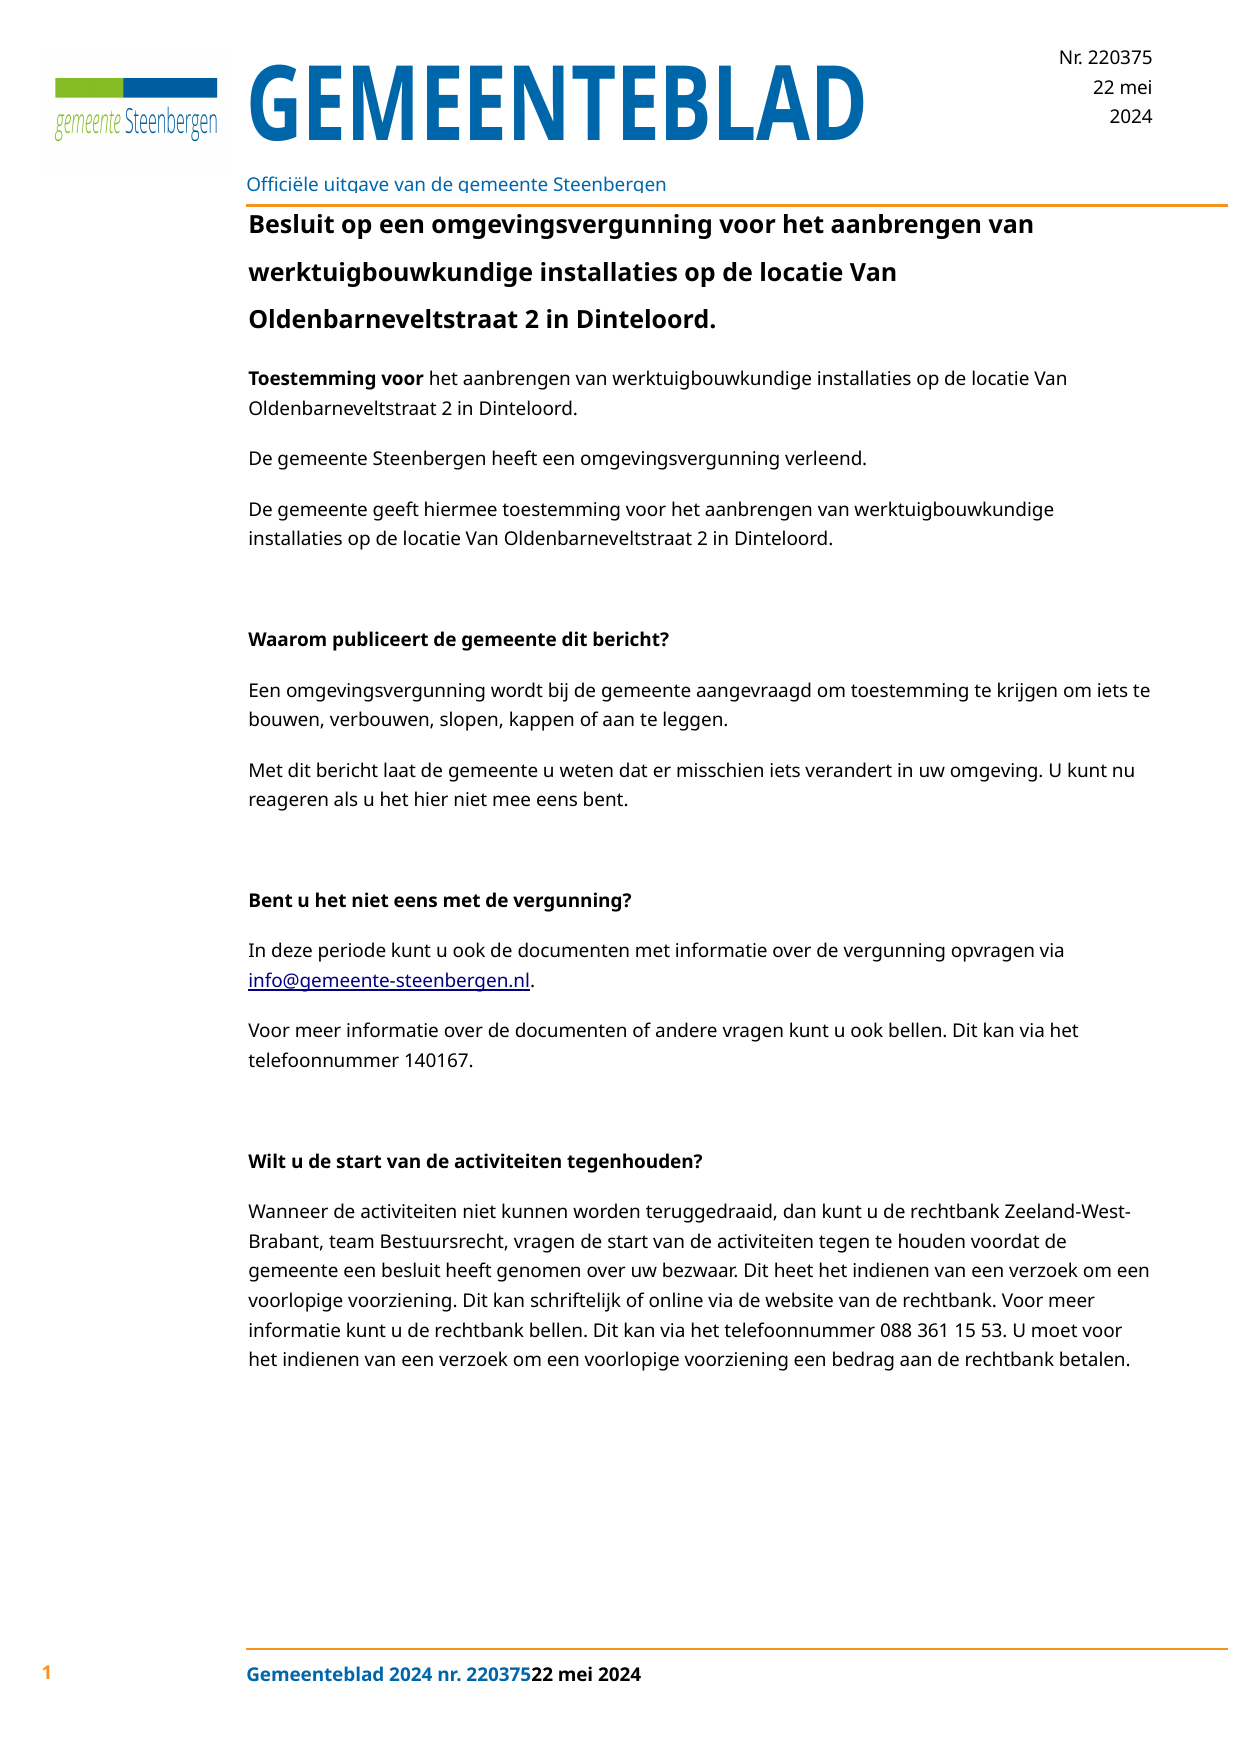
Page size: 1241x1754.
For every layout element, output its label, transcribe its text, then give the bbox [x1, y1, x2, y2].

text Toestemming voor het aanbrengen van werktuigbouwkundige installaties op de locatie Van Oldenbarneveltstraat 2 in Dinteloord. [248, 366, 1152, 421]
text Besluit op een omgevingsvergunning voor het aanbrengen van werktuigbouwkundige installaties op de locatie Van Oldenbarneveltstraat 2 in Dinteloord. [248, 207, 1152, 336]
text Waarom publiceert de gemeente dit bericht? [248, 626, 1152, 652]
text Een omgevingsvergunning wordt bij de gemeente aangevraagd om toestemming te krijgen om iets te bouwen, verbouwen, slopen, kappen of aan te leggen. [248, 677, 1152, 732]
text Wanneer de activiteiten niet kunnen worden teruggedraaid, dan kunt u de rechtbank Zeeland-West-Brabant, team Bestuursrecht, vragen de start van de activiteiten tegen te houden voordat de gemeente een besluit heeft genomen over uw bezwaar. Dit heet het indienen van een verzoek om een voorlopige voorziening. Dit kan schriftelijk of online via de website van de rechtbank. Voor meer informatie kunt u de rechtbank bellen. Dit kan via het telefoonnummer 088 361 15 53. U moet voor het indienen van een verzoek om een voorlopige voorziening een bedrag aan de rechtbank betalen. [248, 1198, 1152, 1372]
text Bent u het niet eens met de vergunning? [248, 887, 1152, 913]
text Met dit bericht laat de gemeente u weten dat er misschien iets verandert in uw omgeving. U kunt nu reageren als u het hier niet mee eens bent. [248, 757, 1152, 812]
text De gemeente geeft hiermee toestemming voor het aanbrengen van werktuigbouwkundige installaties op de locatie Van Oldenbarneveltstraat 2 in Dinteloord. [248, 496, 1152, 551]
text Wilt u de start van de activiteiten tegenhouden? [248, 1148, 1152, 1174]
text De gemeente Steenbergen heeft een omgevingsvergunning verleend. [248, 446, 1152, 471]
text In deze periode kunt u ook de documenten met informatie over de vergunning opvragen via info@gemeente-steenbergen.nl. [248, 938, 1152, 993]
picture [41, 47, 231, 172]
text Voor meer informatie over de documenten of andere vragen kunt u ook bellen. Dit kan via het telefoonnummer 140167. [248, 1018, 1152, 1073]
